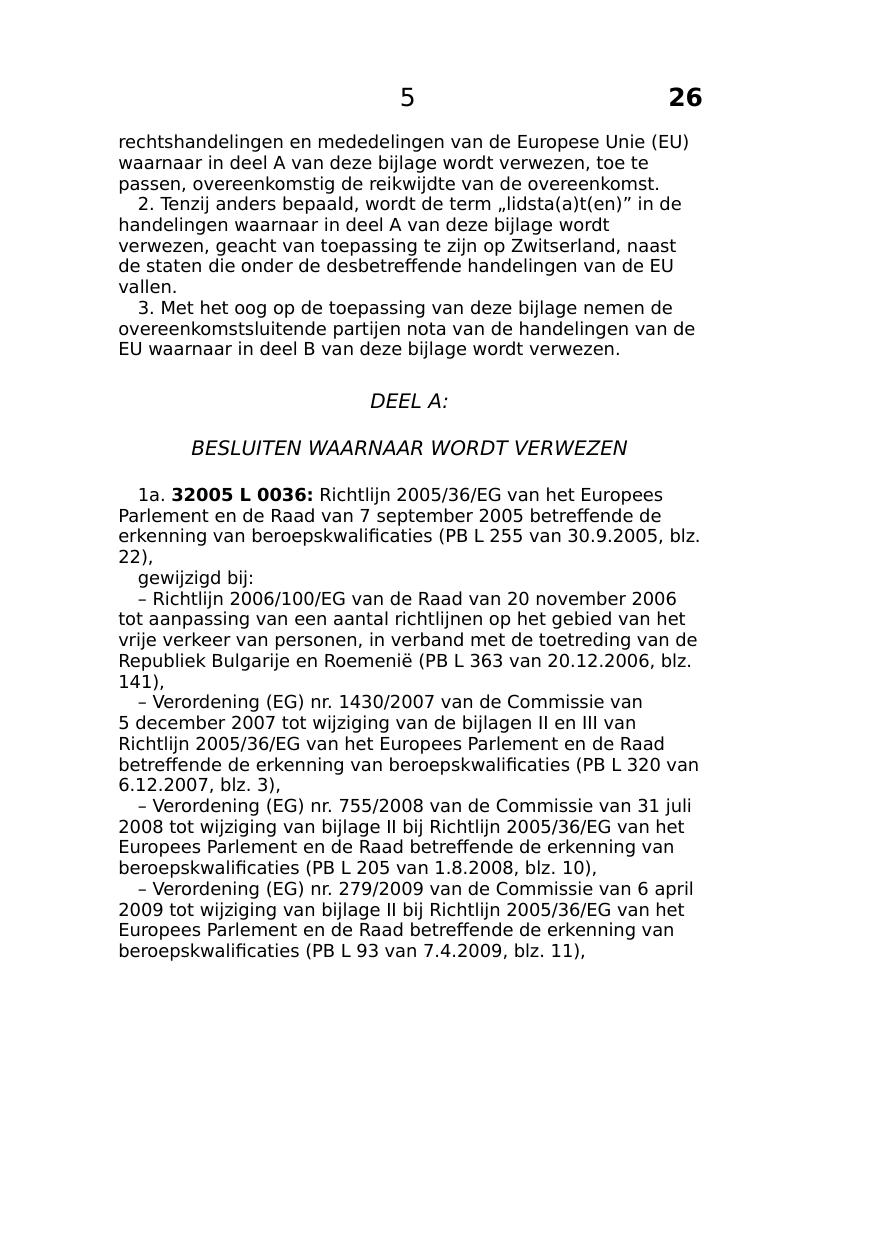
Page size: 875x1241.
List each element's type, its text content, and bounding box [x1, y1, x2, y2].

text – Verordening (EG) nr. 1430/2007 van de Commissie van 5 december 2007 tot wijziging van de bijlagen II en III van Richtlijn 2005/36/EG van het Europees Parlement en de Raad betreffende de erkenning van beroepskwalificaties (PB L 320 van 6.12.2007, blz. 3), [118, 692, 703, 796]
text – Richtlijn 2006/100/EG van de Raad van 20 november 2006 tot aanpassing van een aantal richtlijnen op het gebied van het vrije verkeer van personen, in verband met de toetreding van de Republiek Bulgarije en Roemenië (PB L 363 van 20.12.2006, blz. 141), [118, 588, 703, 692]
text – Verordening (EG) nr. 279/2009 van de Commissie van 6 april 2009 tot wijziging van bijlage II bij Richtlijn 2005/36/EG van het Europees Parlement en de Raad betreffende de erkenning van beroepskwalificaties (PB L 93 van 7.4.2009, blz. 11), [118, 879, 703, 962]
text rechtshandelingen en mededelingen van de Europese Unie (EU) waarnaar in deel A van deze bijlage wordt verwezen, toe te passen, overeenkomstig de reikwijdte van de overeenkomst. [118, 132, 703, 194]
text – Verordening (EG) nr. 755/2008 van de Commissie van 31 juli 2008 tot wijziging van bijlage II bij Richtlijn 2005/36/EG van het Europees Parlement en de Raad betreffende de erkenning van beroepskwalificaties (PB L 205 van 1.8.2008, blz. 10), [118, 796, 703, 879]
text 3. Met het oog op de toepassing van deze bijlage nemen de overeenkomstsluitende partijen nota van de handelingen van de EU waarnaar in deel B van deze bijlage wordt verwezen. [118, 298, 703, 360]
text gewijzigd bij: [118, 568, 703, 588]
text 1a. 32005 L 0036: Richtlĳn 2005/36/EG van het Europees Parlement en de Raad van 7 september 2005 betreffende de erkenning van beroepskwalificaties (PB L 255 van 30.9.2005, blz. 22), [118, 485, 703, 568]
subtitle DEEL A: BESLUITEN WAARNAAR WORDT VERWEZEN [118, 390, 703, 460]
text 2. Tenzij anders bepaald, wordt de term „lidsta(a)t(en)” in de handelingen waarnaar in deel A van deze bijlage wordt verwezen, geacht van toepassing te zijn op Zwitserland, naast de staten die onder de desbetreffende handelingen van de EU vallen. [118, 194, 703, 298]
